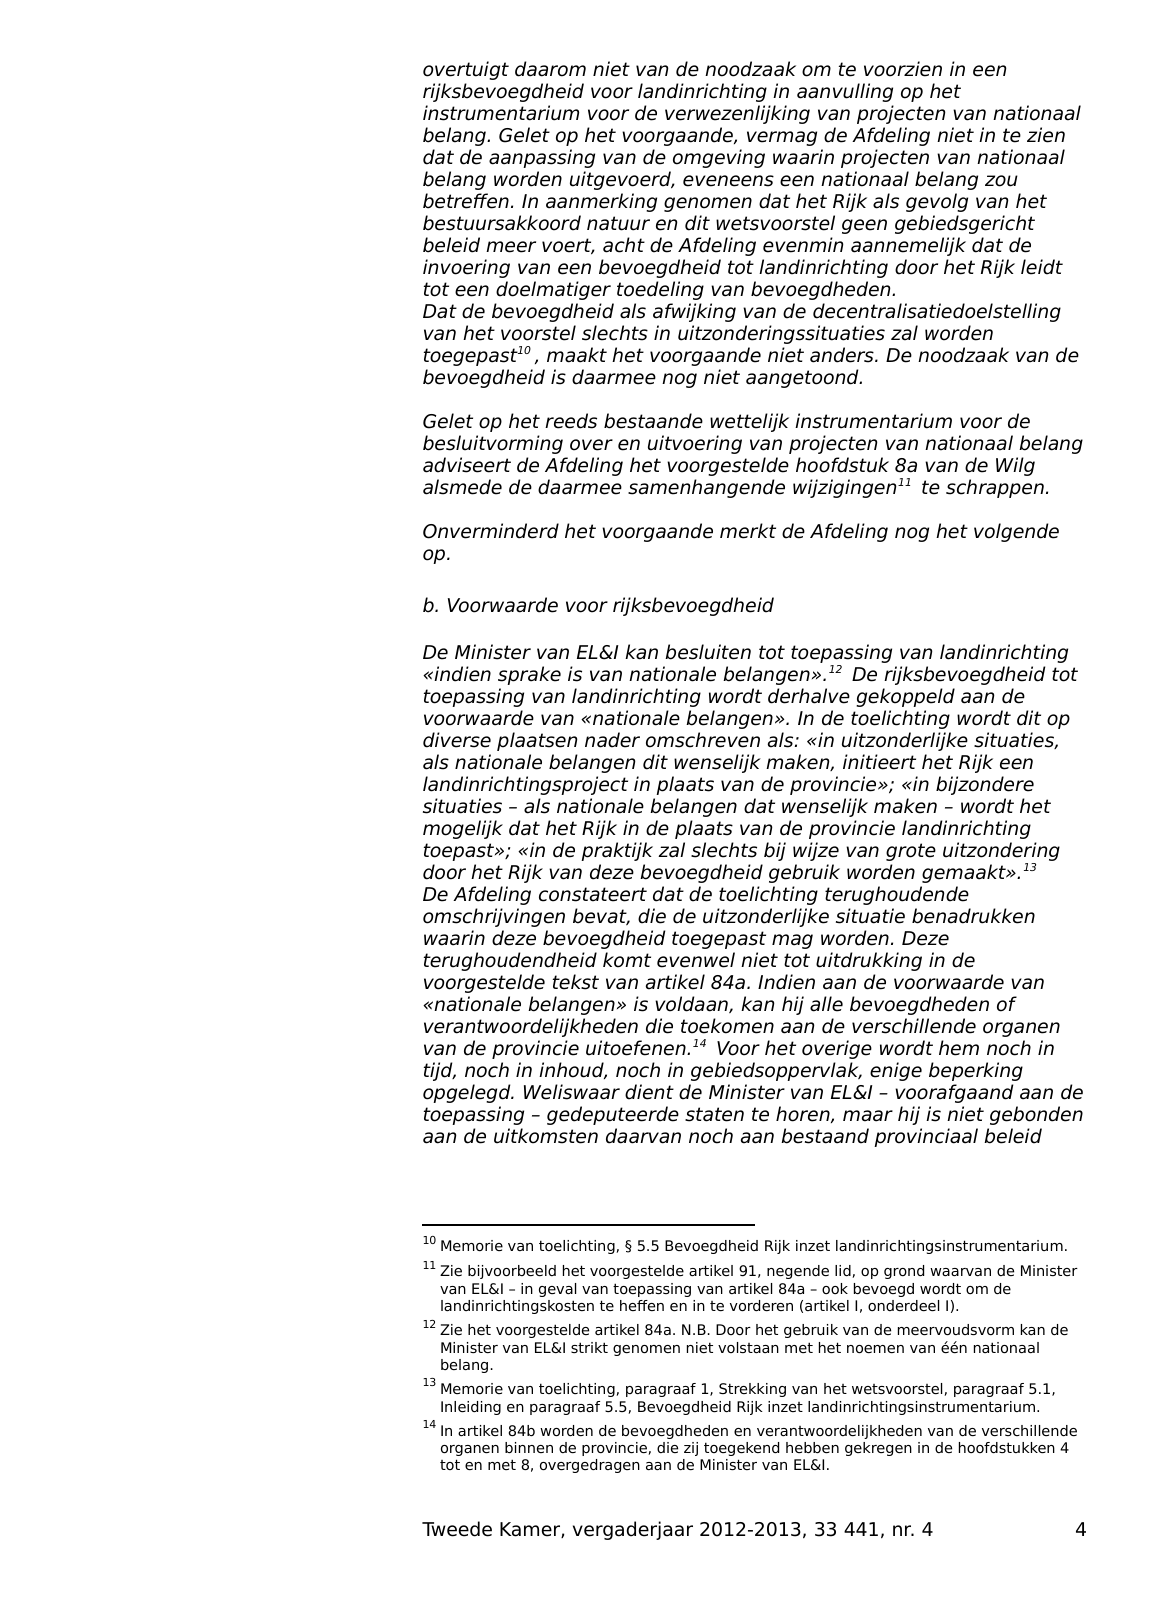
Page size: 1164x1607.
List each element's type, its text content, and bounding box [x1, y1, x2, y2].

subtitle b. Voorwaarde voor rijksbevoegdheid [422, 595, 1087, 617]
text Zie het voorgestelde artikel 84a. N.B. Door het gebruik van de meervoudsvorm kan de Minister van EL&I strikt genomen niet volstaan met het noemen van één nationaal belang. [422, 1318, 1087, 1374]
text In artikel 84b worden de bevoegdheden en verantwoordelijkheden van de verschillende organen binnen de provincie, die zij toegekend hebben gekregen in de hoofdstukken 4 tot en met 8, overgedragen aan de Minister van EL&I. [422, 1418, 1087, 1474]
text Zie bijvoorbeeld het voorgestelde artikel 91, negende lid, op grond waarvan de Minister van EL&I – in geval van toepassing van artikel 84a – ook bevoegd wordt om de landinrichtingskosten te heffen en in te vorderen (artikel I, onderdeel I). [422, 1259, 1087, 1315]
text Memorie van toelichting, § 5.5 Bevoegdheid Rijk inzet landinrichtingsinstrumentarium. [422, 1234, 1087, 1256]
text De Minister van EL&I kan besluiten tot toepassing van landinrichting «indien sprake is van nationale belangen». De rijksbevoegdheid tot toepassing van landinrichting wordt derhalve gekoppeld aan de voorwaarde van «nationale belangen». In de toelichting wordt dit op diverse plaatsen nader omschreven als: «in uitzonderlijke situaties, als nationale belangen dit wenselijk maken, initieert het Rijk een landinrichtingsproject in plaats van de provincie»; «in bijzondere situaties – als nationale belangen dat wenselijk maken – wordt het mogelijk dat het Rijk in de plaats van de provincie landinrichting toepast»; «in de praktijk zal slechts bij wijze van grote uitzondering door het Rijk van deze bevoegdheid gebruik worden gemaakt». [422, 642, 1087, 884]
text Memorie van toelichting, paragraaf 1, Strekking van het wetsvoorstel, paragraaf 5.1, Inleiding en paragraaf 5.5, Bevoegdheid Rijk inzet landinrichtingsinstrumentarium. [422, 1377, 1087, 1416]
text Onverminderd het voorgaande merkt de Afdeling nog het volgende op. [422, 521, 1087, 565]
text De Afdeling constateert dat de toelichting terughoudende omschrijvingen bevat, die de uitzonderlijke situatie benadrukken waarin deze bevoegdheid toegepast mag worden. Deze terughoudendheid komt evenwel niet tot uitdrukking in de voorgestelde tekst van artikel 84a. Indien aan de voorwaarde van «nationale belangen» is voldaan, kan hij alle bevoegdheden of verantwoordelijkheden die toekomen aan de verschillende organen van de provincie uitoefenen. Voor het overige wordt hem noch in tijd, noch in inhoud, noch in gebiedsoppervlak, enige beperking opgelegd. Weliswaar dient de Minister van EL&I – voorafgaand aan de toepassing – gedeputeerde staten te horen, maar hij is niet gebonden aan de uitkomsten daarvan noch aan bestaand provinciaal beleid [422, 884, 1087, 1147]
text Dat de bevoegdheid als afwijking van de decentralisatiedoelstelling van het voorstel slechts in uitzonderingssituaties zal worden toegepast, maakt het voorgaande niet anders. De noodzaak van de bevoegdheid is daarmee nog niet aangetoond. [422, 301, 1087, 389]
text Gelet op het reeds bestaande wettelijk instrumentarium voor de besluitvorming over en uitvoering van projecten van nationaal belang adviseert de Afdeling het voorgestelde hoofdstuk 8a van de Wilg alsmede de daarmee samenhangende wijzigingen te schrappen. [422, 411, 1087, 499]
text overtuigt daarom niet van de noodzaak om te voorzien in een rijksbevoegdheid voor landinrichting in aanvulling op het instrumentarium voor de verwezenlijking van projecten van nationaal belang. Gelet op het voorgaande, vermag de Afdeling niet in te zien dat de aanpassing van de omgeving waarin projecten van nationaal belang worden uitgevoerd, eveneens een nationaal belang zou betreffen. In aanmerking genomen dat het Rijk als gevolg van het bestuursakkoord natuur en dit wetsvoorstel geen gebiedsgericht beleid meer voert, acht de Afdeling evenmin aannemelijk dat de invoering van een bevoegdheid tot landinrichting door het Rijk leidt tot een doelmatiger toedeling van bevoegdheden. [422, 59, 1087, 301]
